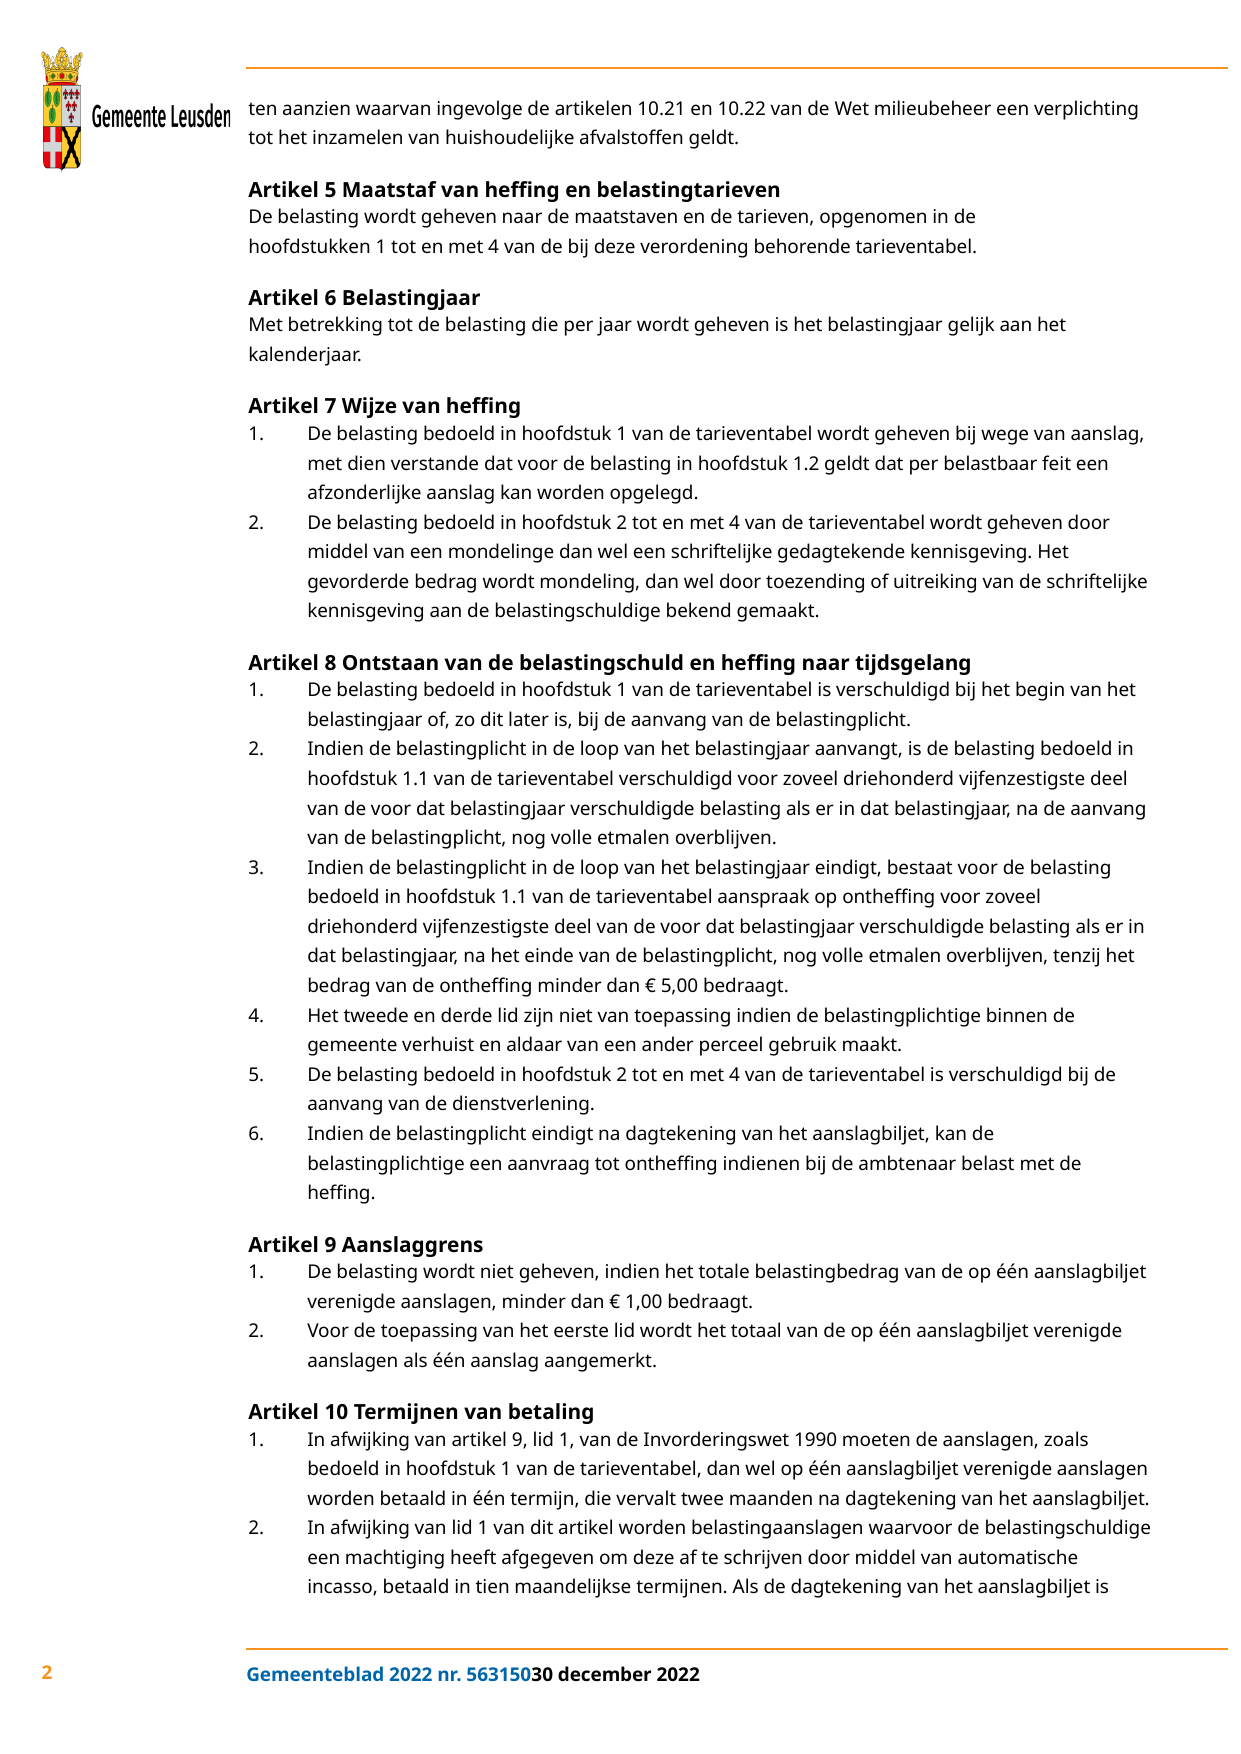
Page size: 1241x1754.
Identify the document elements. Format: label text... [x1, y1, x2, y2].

text Artikel 6 Belastingjaar [248, 283, 1152, 312]
list Indien de belastingplicht eindigt na dagtekening van het aanslagbiljet, kan de belastingplichtige een aanvraag tot ontheffing indienen bij de ambtenaar belast met de heffing. [248, 1120, 1152, 1205]
text Artikel 10 Termijnen van betaling [248, 1397, 1152, 1426]
list De belasting bedoeld in hoofdstuk 1 van de tarieventabel is verschuldigd bij het begin van het belastingjaar of, zo dit later is, bij de aanvang van de belastingplicht. [248, 676, 1152, 732]
list Indien de belastingplicht in de loop van het belastingjaar eindigt, bestaat voor de belasting bedoeld in hoofdstuk 1.1 van de tarieventabel aanspraak op ontheffing voor zoveel driehonderd vijfenzestigste deel van de voor dat belastingjaar verschuldigde belasting als er in dat belastingjaar, na het einde van de belastingplicht, nog volle etmalen overblijven, tenzij het bedrag van de ontheffing minder dan € 5,00 bedraagt. [248, 854, 1152, 998]
list In afwijking van artikel 9, lid 1, van de Invorderingswet 1990 moeten de aanslagen, zoals bedoeld in hoofdstuk 1 van de tarieventabel, dan wel op één aanslagbiljet verenigde aanslagen worden betaald in één termijn, die vervalt twee maanden na dagtekening van het aanslagbiljet. [248, 1426, 1152, 1511]
list Voor de toepassing van het eerste lid wordt het totaal van de op één aanslagbiljet verenigde aanslagen als één aanslag aangemerkt. [248, 1317, 1152, 1373]
list Indien de belastingplicht in de loop van het belastingjaar aanvangt, is de belasting bedoeld in hoofdstuk 1.1 van de tarieventabel verschuldigd voor zoveel driehonderd vijfenzestigste deel van de voor dat belastingjaar verschuldigde belasting als er in dat belastingjaar, na de aanvang van de belastingplicht, nog volle etmalen overblijven. [248, 736, 1152, 850]
list De belasting bedoeld in hoofdstuk 1 van de tarieventabel wordt geheven bij wege van aanslag, met dien verstande dat voor de belasting in hoofdstuk 1.2 geldt dat per belastbaar feit een afzonderlijke aanslag kan worden opgelegd. [248, 420, 1152, 505]
list Het tweede en derde lid zijn niet van toepassing indien de belastingplichtige binnen de gemeente verhuist en aldaar van een ander perceel gebruik maakt. [248, 1002, 1152, 1057]
list De belasting bedoeld in hoofdstuk 2 tot en met 4 van de tarieventabel is verschuldigd bij de aanvang van de dienstverlening. [248, 1061, 1152, 1116]
text Artikel 8 Ontstaan van de belastingschuld en heffing naar tijdsgelang [248, 648, 1152, 676]
list De belasting wordt niet geheven, indien het totale belastingbedrag van de op één aanslagbiljet verenigde aanslagen, minder dan € 1,00 bedraagt. [248, 1258, 1152, 1313]
text Artikel 9 Aanslaggrens [248, 1230, 1152, 1258]
list De belasting bedoeld in hoofdstuk 2 tot en met 4 van de tarieventabel wordt geheven door middel van een mondelinge dan wel een schriftelijke gedagtekende kennisgeving. Het gevorderde bedrag wordt mondeling, dan wel door toezending of uitreiking van de schriftelijke kennisgeving aan de belastingschuldige bekend gemaakt. [248, 509, 1152, 623]
text hoofdstukken 1 tot en met 4 van de bij deze verordening behorende tarieventabel. [248, 233, 1152, 258]
list In afwijking van lid 1 van dit artikel worden belastingaanslagen waarvoor de belastingschuldige een machtiging heeft afgegeven om deze af te schrijven door middel van automatische incasso, betaald in tien maandelijkse termijnen. Als de dagtekening van het aanslagbiljet is [248, 1514, 1152, 1599]
text ten aanzien waarvan ingevolge de artikelen 10.21 en 10.22 van de Wet milieubeheer een verplichting tot het inzamelen van huishoudelijke afvalstoffen geldt. [248, 95, 1152, 150]
picture [41, 47, 231, 172]
text Artikel 5 Maatstaf van heffing en belastingtarieven [248, 175, 1152, 203]
text De belasting wordt geheven naar de maatstaven en de tarieven, opgenomen in de [248, 203, 1152, 229]
text Artikel 7 Wijze van heffing [248, 392, 1152, 420]
text Met betrekking tot de belasting die per jaar wordt geheven is het belastingjaar gelijk aan het kalenderjaar. [248, 312, 1152, 367]
